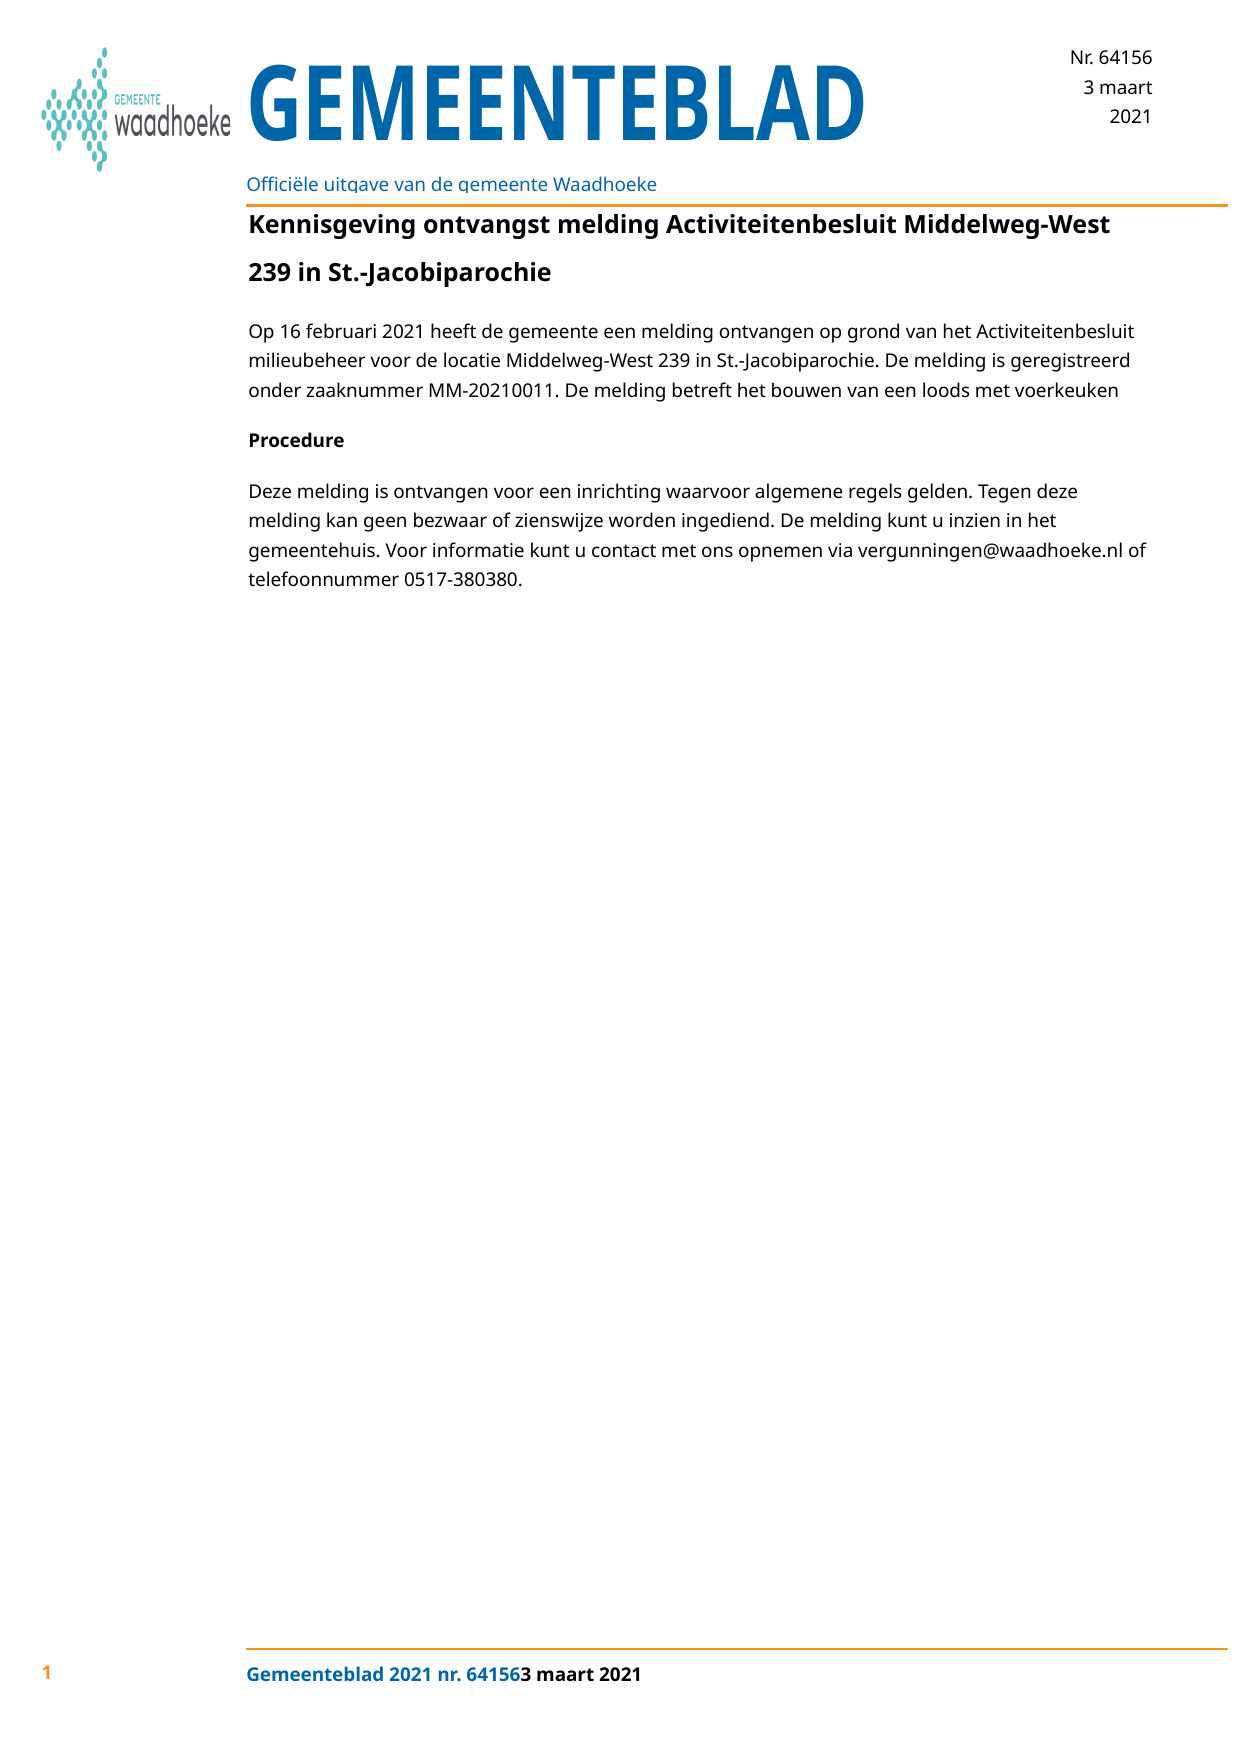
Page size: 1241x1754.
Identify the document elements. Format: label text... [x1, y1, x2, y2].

text Deze melding is ontvangen voor een inrichting waarvoor algemene regels gelden. Tegen deze melding kan geen bezwaar of zienswijze worden ingediend. De melding kunt u inzien in het gemeentehuis. Voor informatie kunt u contact met ons opnemen via vergunningen@waadhoeke.nl of telefoonnummer 0517-380380. [248, 478, 1152, 592]
text Kennisgeving ontvangst melding Activiteitenbesluit Middelweg-West 239 in St.-Jacobiparochie [248, 207, 1152, 288]
text Procedure [248, 427, 1152, 453]
picture [41, 47, 231, 172]
text Op 16 februari 2021 heeft de gemeente een melding ontvangen op grond van het Activiteitenbesluit milieubeheer voor de locatie Middelweg-West 239 in St.-Jacobiparochie. De melding is geregistreerd onder zaaknummer MM-20210011. De melding betreft het bouwen van een loods met voerkeuken [248, 318, 1152, 403]
